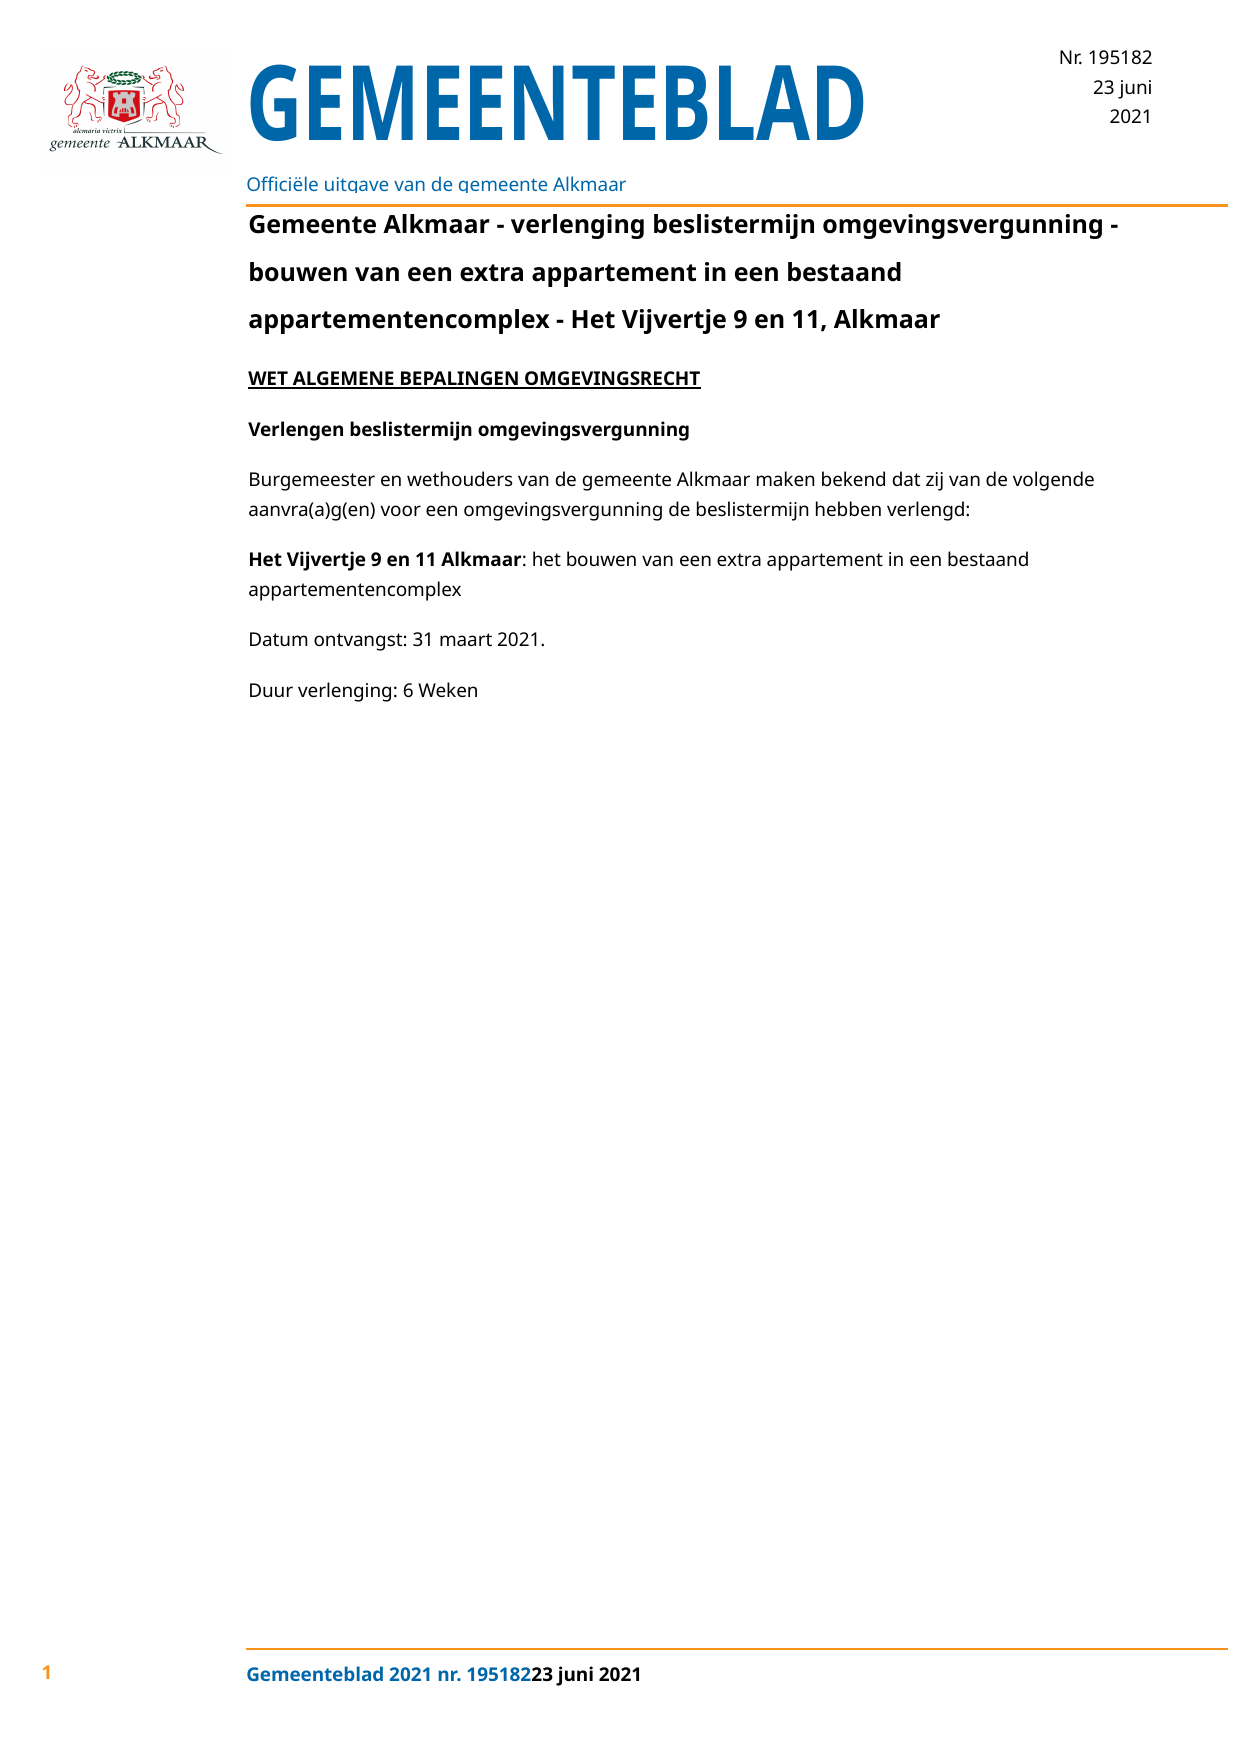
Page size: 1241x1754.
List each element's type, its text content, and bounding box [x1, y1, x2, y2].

text WET ALGEMENE BEPALINGEN OMGEVINGSRECHT [248, 366, 1152, 391]
text Verlengen beslistermijn omgevingsvergunning [248, 416, 1152, 442]
text Datum ontvangst: 31 maart 2021. [248, 626, 1152, 652]
text Burgemeester en wethouders van de gemeente Alkmaar maken bekend dat zij van de volgende aanvra(a)g(en) voor een omgevingsvergunning de beslistermijn hebben verlengd: [248, 466, 1152, 522]
text Duur verlenging: 6 Weken [248, 677, 1152, 702]
picture [41, 47, 231, 172]
text Gemeente Alkmaar - verlenging beslistermijn omgevingsvergunning - bouwen van een extra appartement in een bestaand appartementencomplex - Het Vijvertje 9 en 11, Alkmaar [248, 207, 1152, 336]
text Het Vijvertje 9 en 11 Alkmaar: het bouwen van een extra appartement in een bestaand appartementencomplex [248, 546, 1152, 602]
